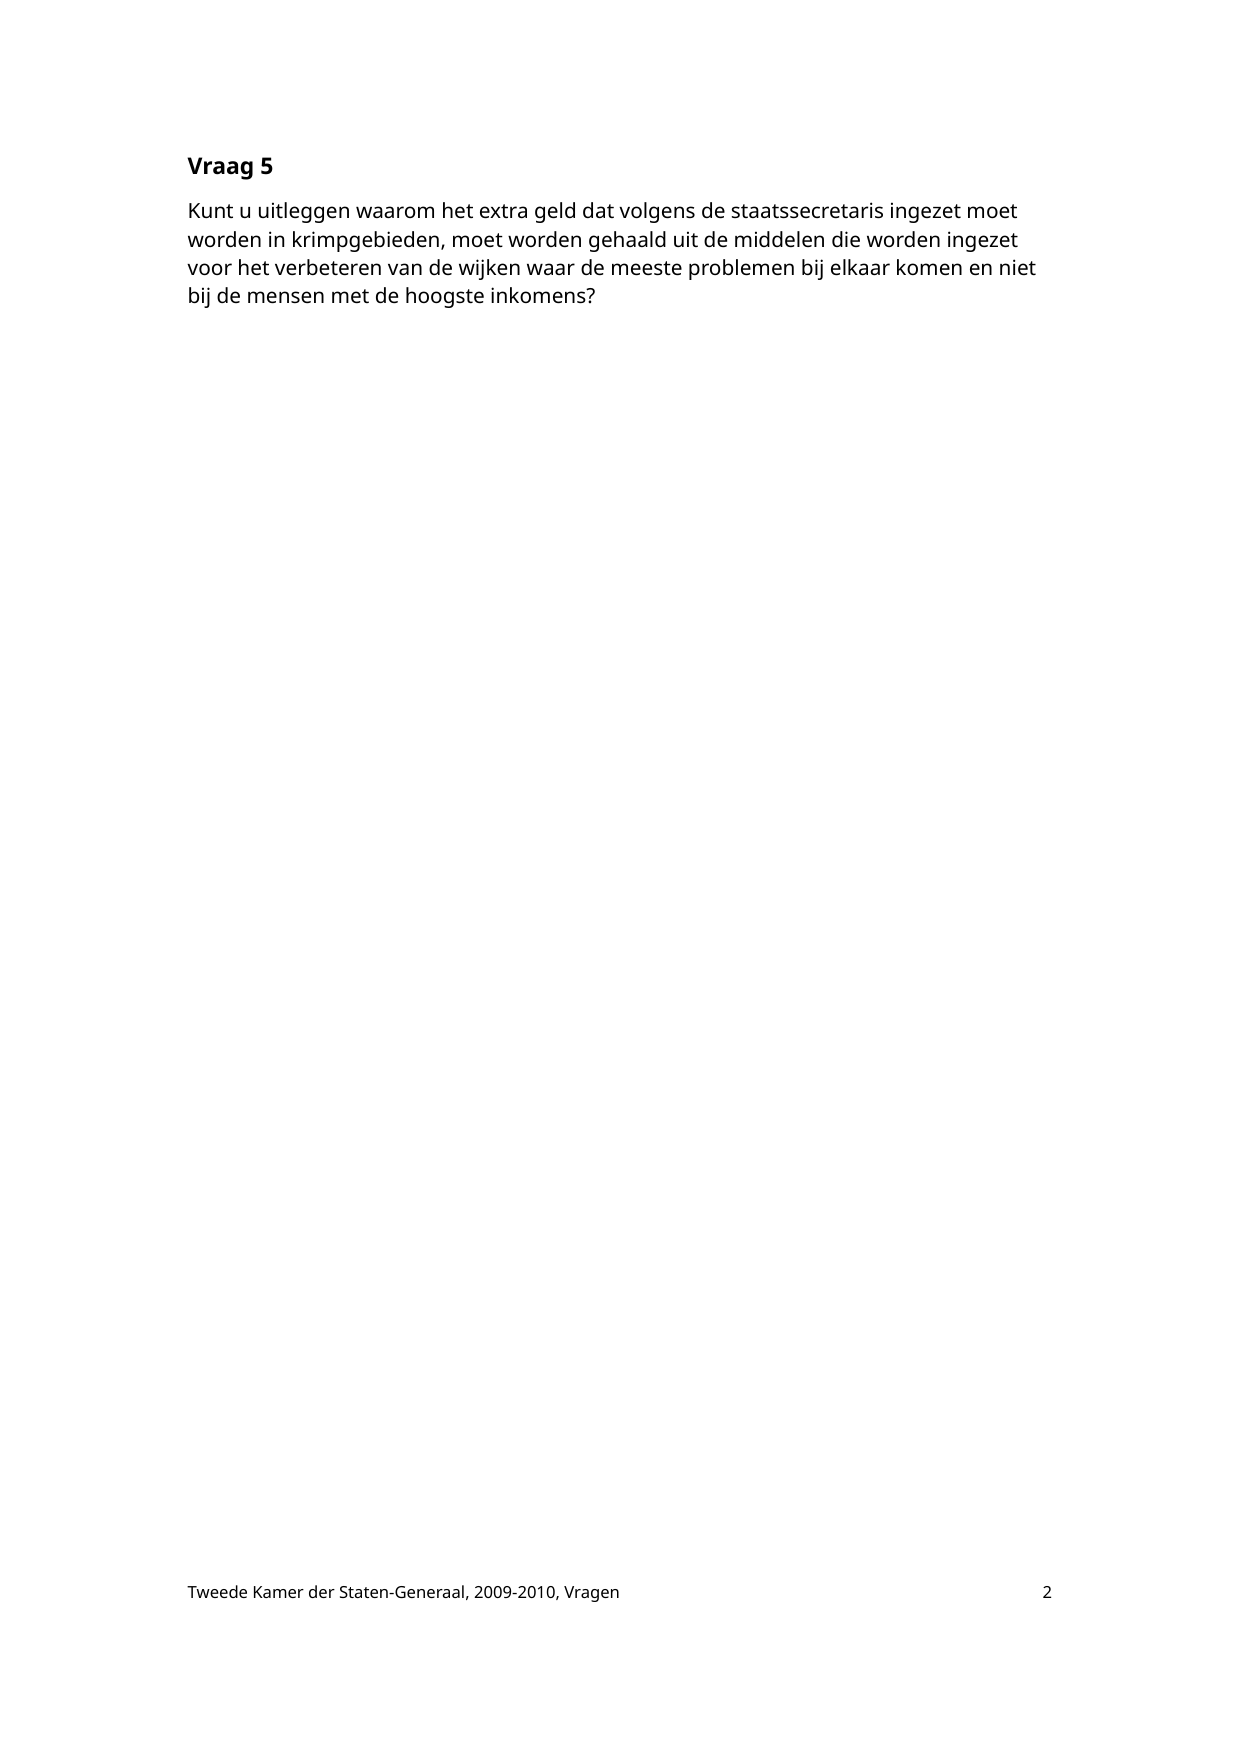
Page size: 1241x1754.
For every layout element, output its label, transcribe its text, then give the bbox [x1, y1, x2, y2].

subtitle Vraag 5 [187, 150, 1053, 181]
text Kunt u uitleggen waarom het extra geld dat volgens de staatssecretaris ingezet moet worden in krimpgebieden, moet worden gehaald uit de middelen die worden ingezet voor het verbeteren van de wijken waar de meeste problemen bij elkaar komen en niet bij de mensen met de hoogste inkomens? [187, 196, 1053, 310]
